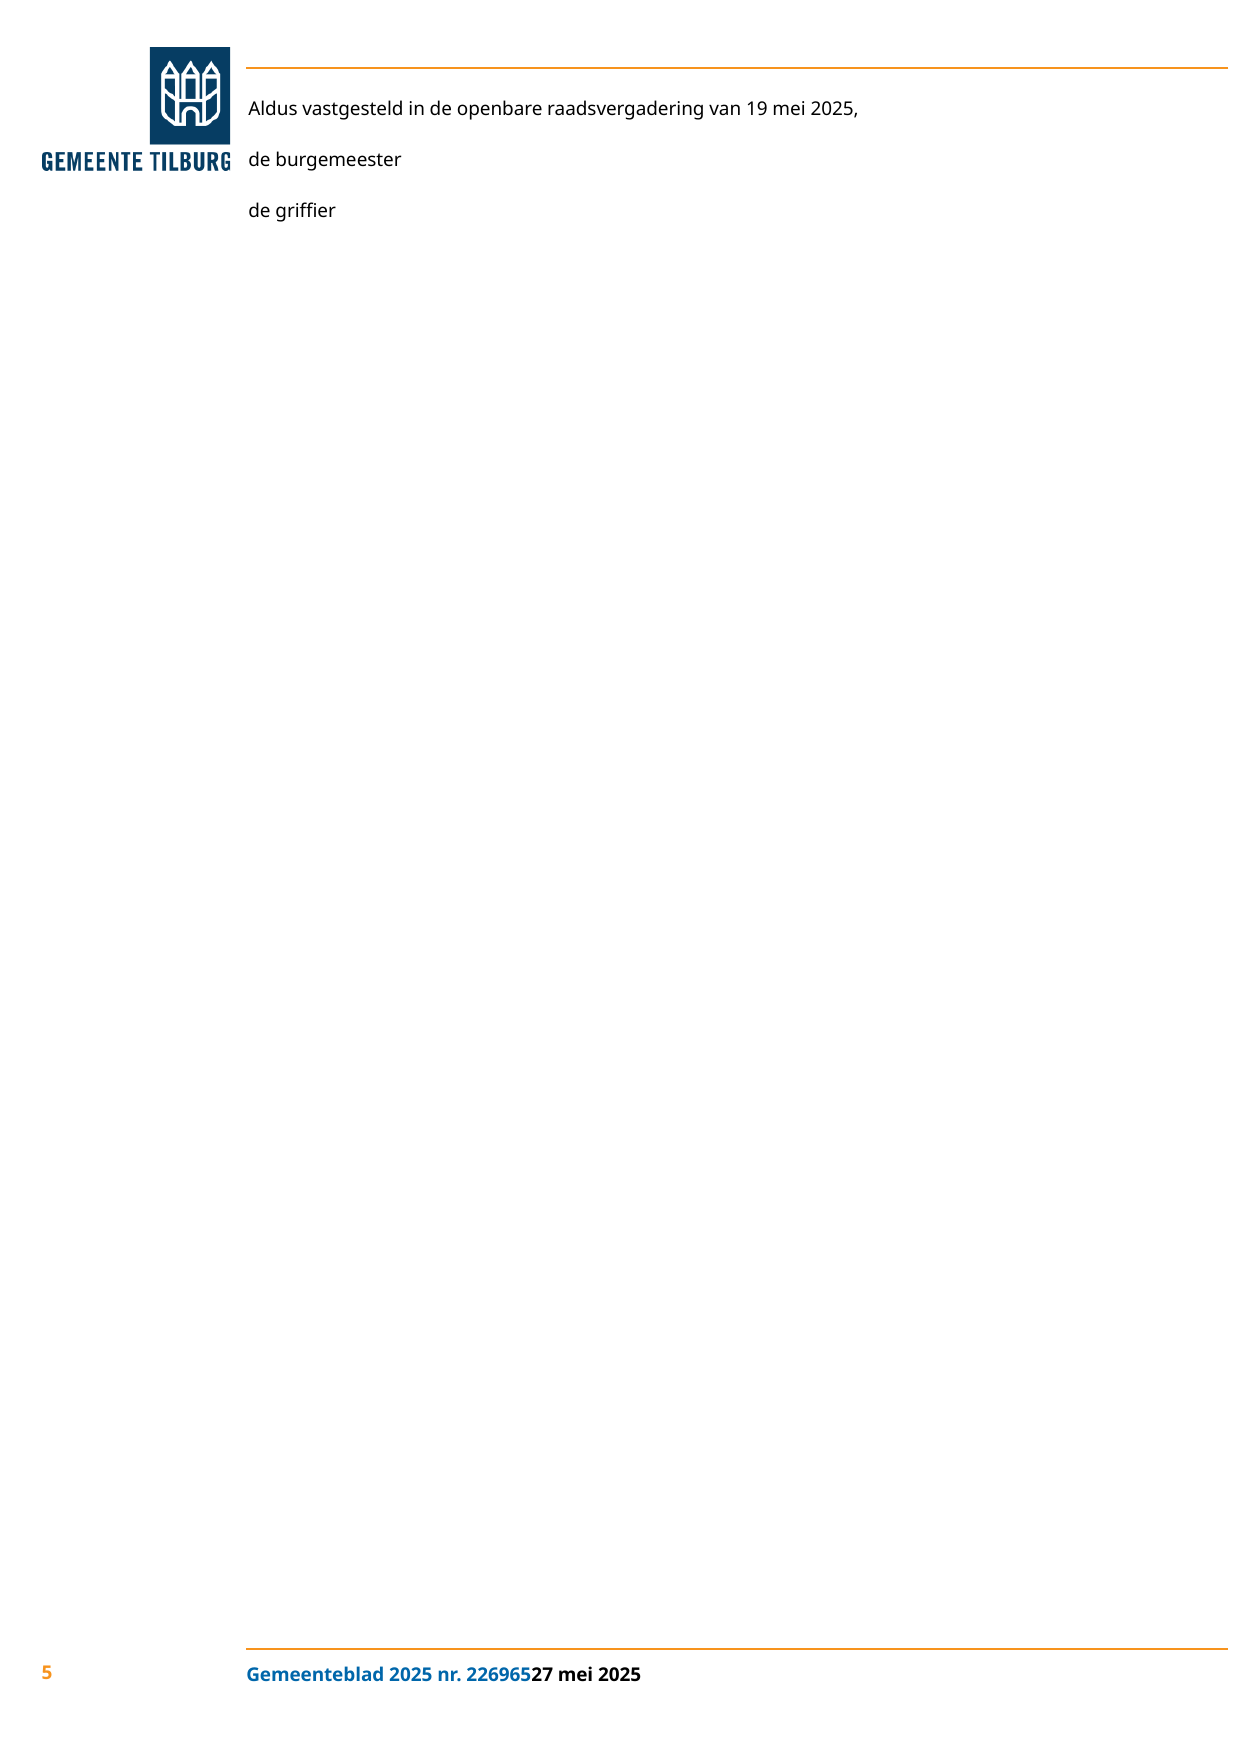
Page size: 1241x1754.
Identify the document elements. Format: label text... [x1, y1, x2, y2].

picture [41, 47, 231, 172]
text Aldus vastgesteld in de openbare raadsvergadering van 19 mei 2025, [248, 95, 1152, 121]
text de burgemeester [248, 146, 1152, 172]
text de griffier [248, 198, 1152, 223]
